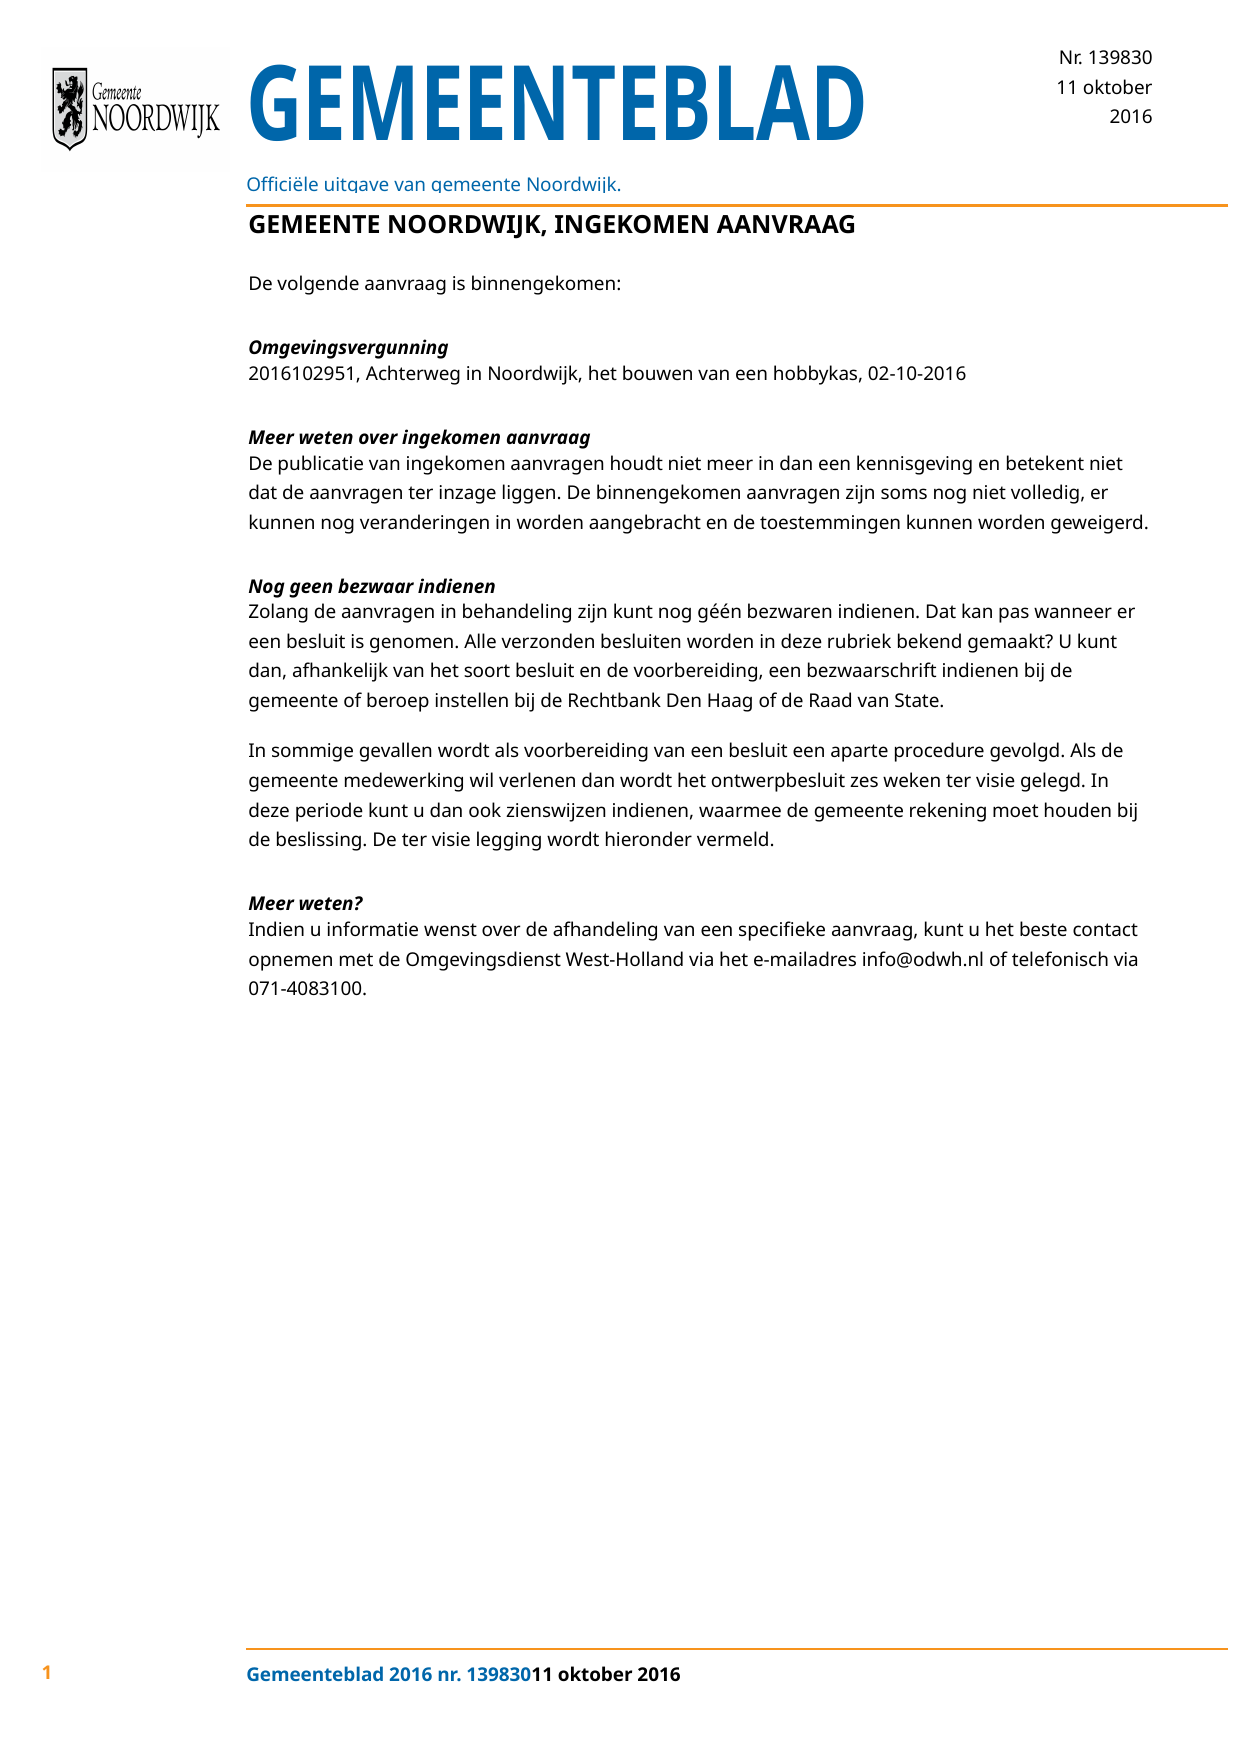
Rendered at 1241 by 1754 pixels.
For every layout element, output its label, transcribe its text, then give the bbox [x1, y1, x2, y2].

picture [41, 47, 231, 172]
text In sommige gevallen wordt als voorbereiding van een besluit een aparte procedure gevolgd. Als de gemeente medewerking wil verlenen dan wordt het ontwerpbesluit zes weken ter visie gelegd. In deze periode kunt u dan ook zienswijzen indienen, waarmee de gemeente rekening moet houden bij de beslissing. De ter visie legging wordt hieronder vermeld. [248, 738, 1152, 852]
text GEMEENTE NOORDWIJK, INGEKOMEN AANVRAAG [248, 207, 1152, 241]
text De volgende aanvraag is binnengekomen: [248, 270, 1152, 296]
text Nog geen bezwaar indienen [248, 573, 1152, 598]
text Zolang de aanvragen in behandeling zijn kunt nog géén bezwaren indienen. Dat kan pas wanneer er een besluit is genomen. Alle verzonden besluiten worden in deze rubriek bekend gemaakt? U kunt dan, afhankelijk van het soort besluit en de voorbereiding, een bezwaarschrift indienen bij de gemeente of beroep instellen bij de Rechtbank Den Haag of de Raad van State. [248, 598, 1152, 713]
text De publicatie van ingekomen aanvragen houdt niet meer in dan een kennisgeving en betekent niet dat de aanvragen ter inzage liggen. De binnengekomen aanvragen zijn soms nog niet volledig, er kunnen nog veranderingen in worden aangebracht en de toestemmingen kunnen worden geweigerd. [248, 450, 1152, 534]
text 2016102951, Achterweg in Noordwijk, het bouwen van een hobbykas, 02-10-2016 [248, 360, 1152, 386]
text Omgevingsvergunning [248, 334, 1152, 360]
text Meer weten? [248, 890, 1152, 916]
text Meer weten over ingekomen aanvraag [248, 424, 1152, 450]
text Indien u informatie wenst over de afhandeling van een specifieke aanvraag, kunt u het beste contact opnemen met de Omgevingsdienst West-Holland via het e-mailadres info@odwh.nl of telefonisch via 071-4083100. [248, 916, 1152, 1001]
